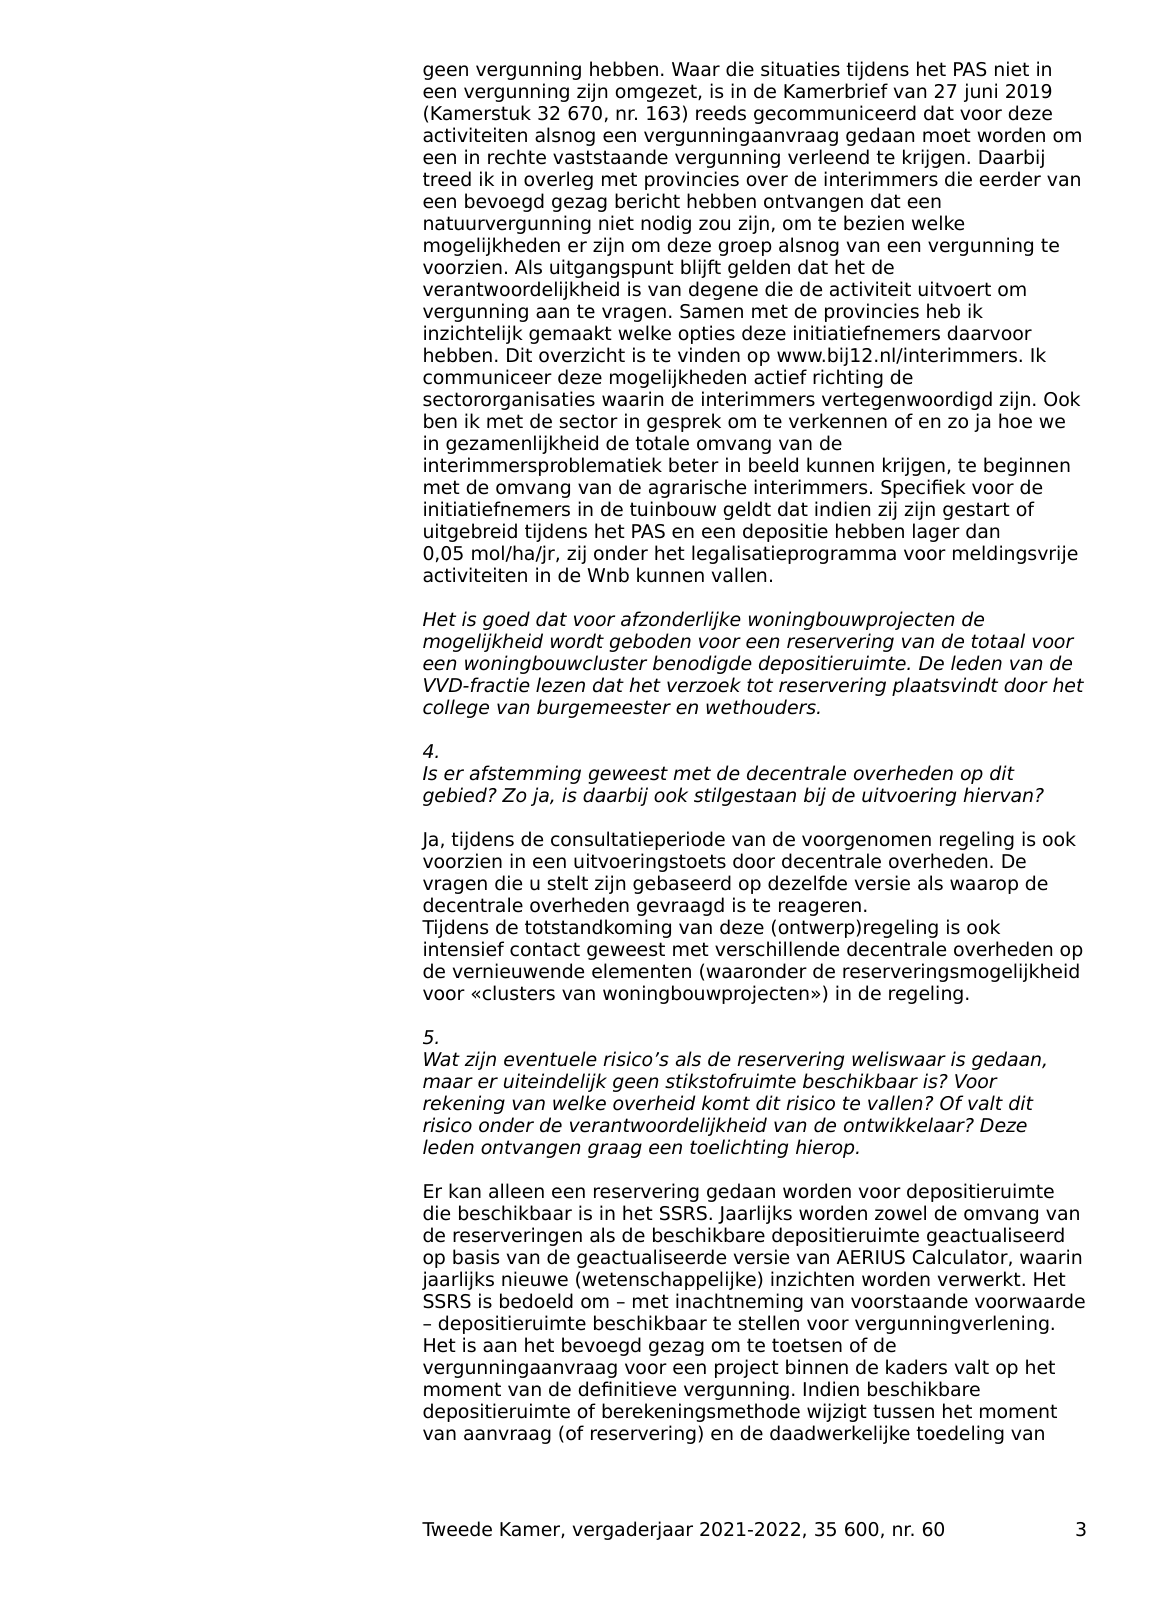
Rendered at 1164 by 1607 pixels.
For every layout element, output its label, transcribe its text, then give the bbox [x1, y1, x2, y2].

text Tijdens de totstandkoming van deze (ontwerp)regeling is ook intensief contact geweest met verschillende decentrale overheden op de vernieuwende elementen (waaronder de reserveringsmogelijkheid voor «clusters van woningbouwprojecten») in de regeling. [422, 917, 1087, 1005]
text geen vergunning hebben. Waar die situaties tijdens het PAS niet in een vergunning zijn omgezet, is in de Kamerbrief van 27 juni 2019 (Kamerstuk 32 670, nr. 163) reeds gecommuniceerd dat voor deze activiteiten alsnog een vergunningaanvraag gedaan moet worden om een in rechte vaststaande vergunning verleend te krijgen. Daarbij treed ik in overleg met provincies over de interimmers die eerder van een bevoegd gezag bericht hebben ontvangen dat een natuurvergunning niet nodig zou zijn, om te bezien welke mogelijkheden er zijn om deze groep alsnog van een vergunning te voorzien. Als uitgangspunt blijft gelden dat het de verantwoordelijkheid is van degene die de activiteit uitvoert om vergunning aan te vragen. Samen met de provincies heb ik inzichtelijk gemaakt welke opties deze initiatiefnemers daarvoor hebben. Dit overzicht is te vinden op www.bij12.nl/interimmers. Ik communiceer deze mogelijkheden actief richting de sectororganisaties waarin de interimmers vertegenwoordigd zijn. Ook ben ik met de sector in gesprek om te verkennen of en zo ja hoe we in gezamenlijkheid de totale omvang van de interimmersproblematiek beter in beeld kunnen krijgen, te beginnen met de omvang van de agrarische interimmers. Specifiek voor de initiatiefnemers in de tuinbouw geldt dat indien zij zijn gestart of uitgebreid tijdens het PAS en een depositie hebben lager dan 0,05 mol/ha/jr, zij onder het legalisatieprogramma voor meldingsvrije activiteiten in de Wnb kunnen vallen. [422, 59, 1087, 587]
text Ja, tijdens de consultatieperiode van de voorgenomen regeling is ook voorzien in een uitvoeringstoets door decentrale overheden. De vragen die u stelt zijn gebaseerd op dezelfde versie als waarop de decentrale overheden gevraagd is te reageren. [422, 829, 1087, 917]
text Er kan alleen een reservering gedaan worden voor depositieruimte die beschikbaar is in het SSRS. Jaarlijks worden zowel de omvang van de reserveringen als de beschikbare depositieruimte geactualiseerd op basis van de geactualiseerde versie van AERIUS Calculator, waarin jaarlijks nieuwe (wetenschappelijke) inzichten worden verwerkt. Het SSRS is bedoeld om – met inachtneming van voorstaande voorwaarde – depositieruimte beschikbaar te stellen voor vergunningverlening. Het is aan het bevoegd gezag om te toetsen of de vergunningaanvraag voor een project binnen de kaders valt op het moment van de definitieve vergunning. Indien beschikbare depositieruimte of berekeningsmethode wijzigt tussen het moment van aanvraag (of reservering) en de daadwerkelijke toedeling van [422, 1181, 1087, 1445]
text Is er afstemming geweest met de decentrale overheden op dit gebied? Zo ja, is daarbij ook stilgestaan bij de uitvoering hiervan? [422, 763, 1087, 807]
text Wat zijn eventuele risico’s als de reservering weliswaar is gedaan, maar er uiteindelijk geen stikstofruimte beschikbaar is? Voor rekening van welke overheid komt dit risico te vallen? Of valt dit risico onder de verantwoordelijkheid van de ontwikkelaar? Deze leden ontvangen graag een toelichting hierop. [422, 1049, 1087, 1159]
text Het is goed dat voor afzonderlijke woningbouwprojecten de mogelijkheid wordt geboden voor een reservering van de totaal voor een woningbouwcluster benodigde depositieruimte. De leden van de VVD-fractie lezen dat het verzoek tot reservering plaatsvindt door het college van burgemeester en wethouders. [422, 609, 1087, 719]
text 5. [422, 1027, 1087, 1049]
text 4. [422, 741, 1087, 763]
